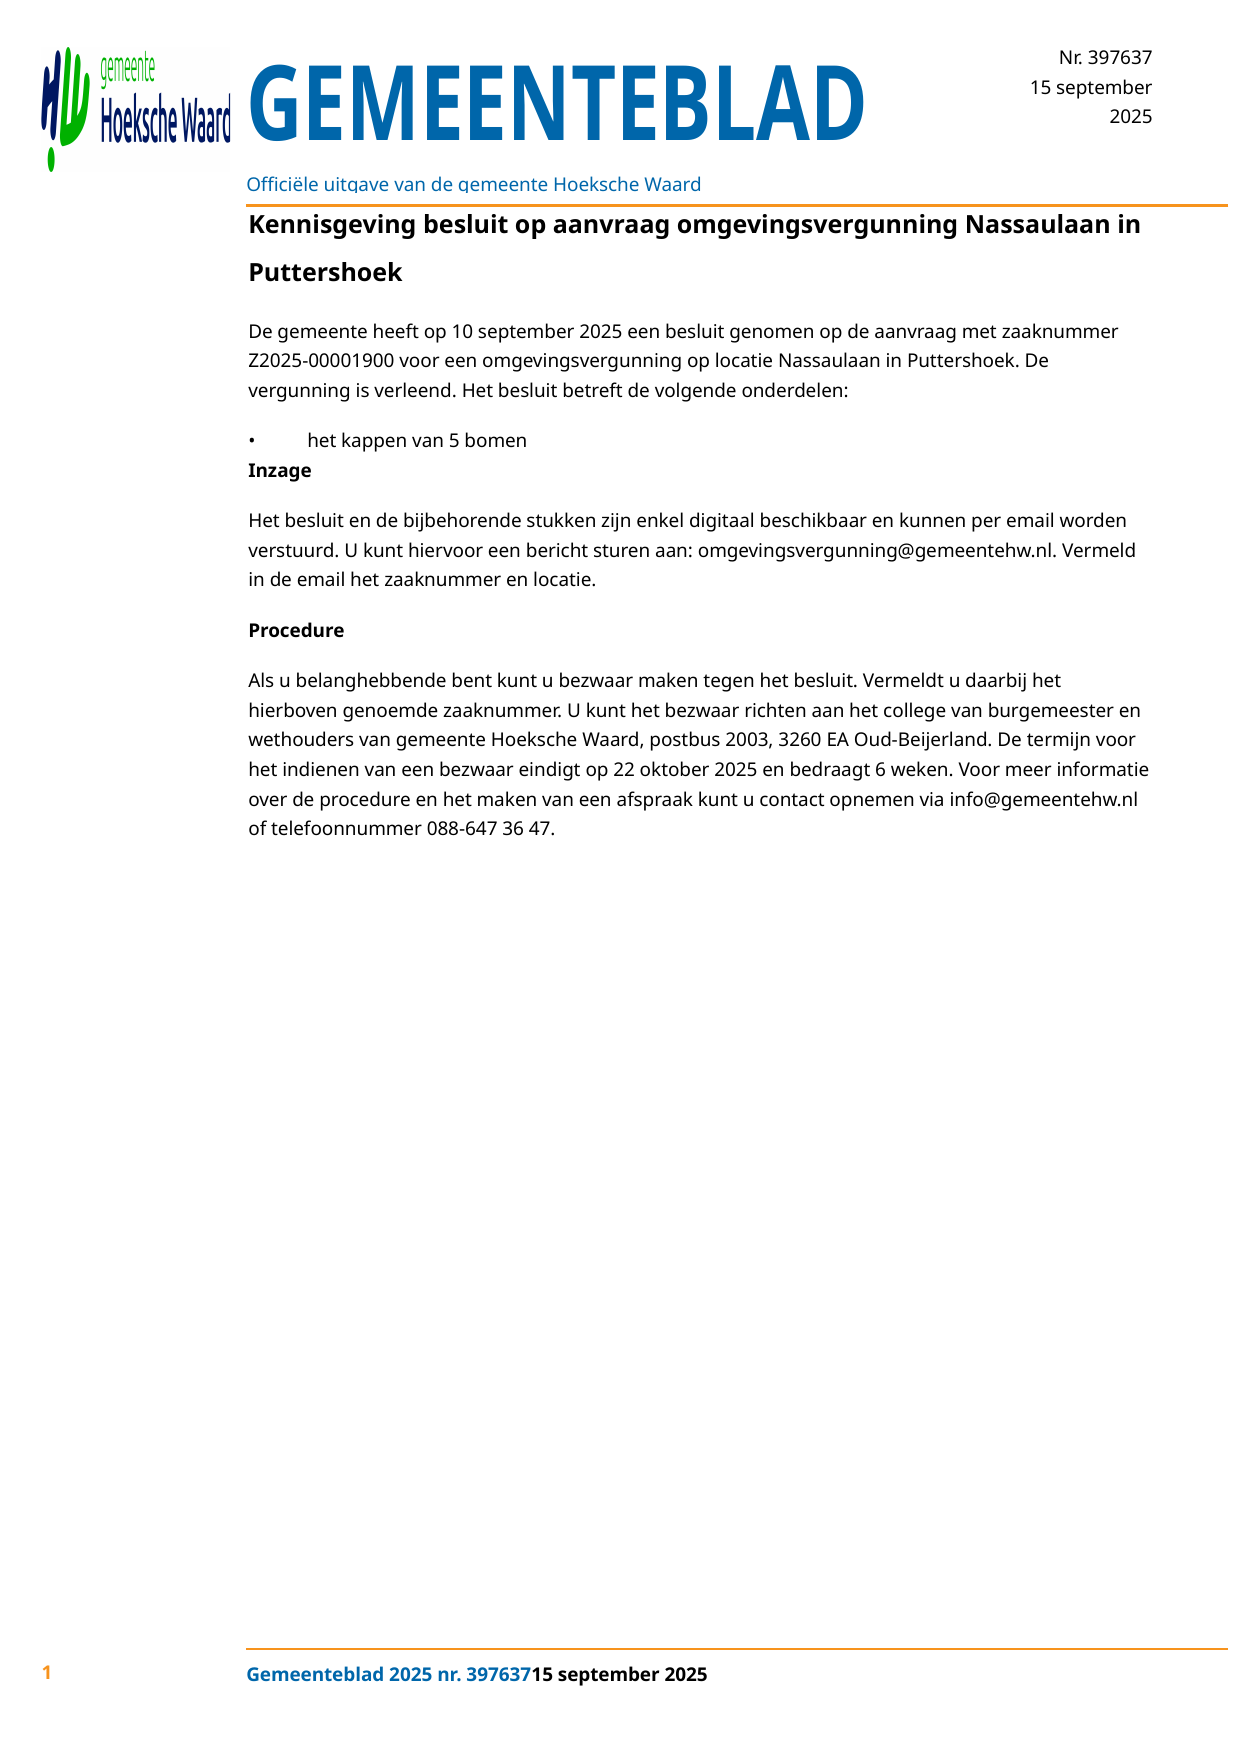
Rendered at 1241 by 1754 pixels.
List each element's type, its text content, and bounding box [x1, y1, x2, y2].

picture [41, 47, 231, 172]
text Kennisgeving besluit op aanvraag omgevingsvergunning Nassaulaan in Puttershoek [248, 207, 1152, 288]
text Als u belanghebbende bent kunt u bezwaar maken tegen het besluit. Vermeldt u daarbij het hierboven genoemde zaaknummer. U kunt het bezwaar richten aan het college van burgemeester en wethouders van gemeente Hoeksche Waard, postbus 2003, 3260 EA Oud-Beijerland. De termijn voor het indienen van een bezwaar eindigt op 22 oktober 2025 en bedraagt 6 weken. Voor meer informatie over de procedure en het maken van een afspraak kunt u contact opnemen via info@gemeentehw.nl of telefoonnummer 088-647 36 47. [248, 667, 1152, 841]
text Het besluit en de bijbehorende stukken zijn enkel digitaal beschikbaar en kunnen per email worden verstuurd. U kunt hiervoor een bericht sturen aan: omgevingsvergunning@gemeentehw.nl. Vermeld in de email het zaaknummer en locatie. [248, 507, 1152, 592]
text Inzage [248, 457, 1152, 483]
list het kappen van 5 bomen [248, 427, 1152, 453]
text De gemeente heeft op 10 september 2025 een besluit genomen op de aanvraag met zaaknummer Z2025-00001900 voor een omgevingsvergunning op locatie Nassaulaan in Puttershoek. De vergunning is verleend. Het besluit betreft de volgende onderdelen: [248, 318, 1152, 403]
text Procedure [248, 617, 1152, 643]
